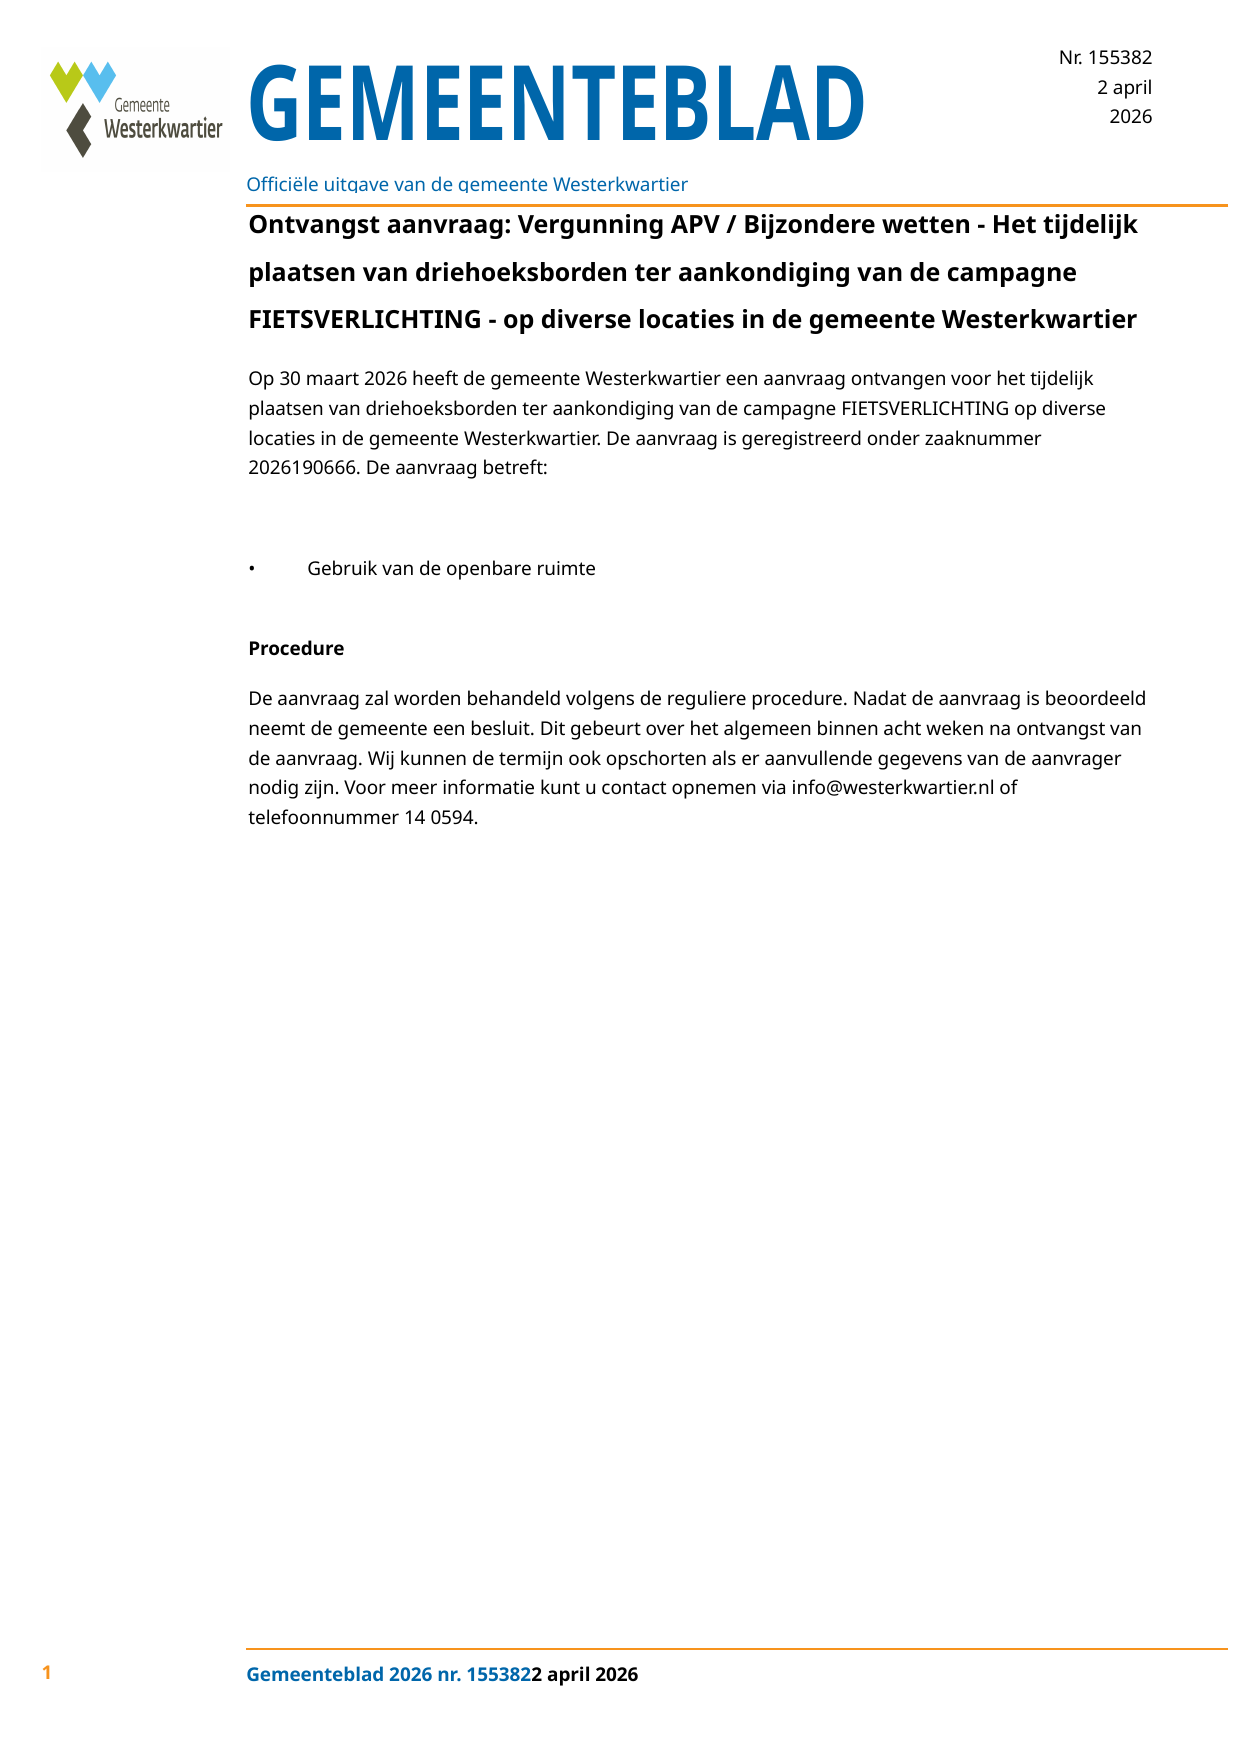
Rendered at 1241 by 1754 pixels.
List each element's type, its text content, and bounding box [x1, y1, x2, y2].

text Ontvangst aanvraag: Vergunning APV / Bijzondere wetten - Het tijdelijk plaatsen van driehoeksborden ter aankondiging van de campagne FIETSVERLICHTING - op diverse locaties in de gemeente Westerkwartier [248, 207, 1152, 336]
list Gebruik van de openbare ruimte [248, 555, 1152, 581]
picture [41, 47, 231, 172]
text Procedure [248, 635, 1152, 661]
text De aanvraag zal worden behandeld volgens de reguliere procedure. Nadat de aanvraag is beoordeeld neemt de gemeente een besluit. Dit gebeurt over het algemeen binnen acht weken na ontvangst van de aanvraag. Wij kunnen de termijn ook opschorten als er aanvullende gegevens van de aanvrager nodig zijn. Voor meer informatie kunt u contact opnemen via info@westerkwartier.nl of telefoonnummer 14 0594. [248, 686, 1152, 829]
text Op 30 maart 2026 heeft de gemeente Westerkwartier een aanvraag ontvangen voor het tijdelijk plaatsen van driehoeksborden ter aankondiging van de campagne FIETSVERLICHTING op diverse locaties in de gemeente Westerkwartier. De aanvraag is geregistreerd onder zaaknummer 2026190666. De aanvraag betreft: [248, 366, 1152, 480]
